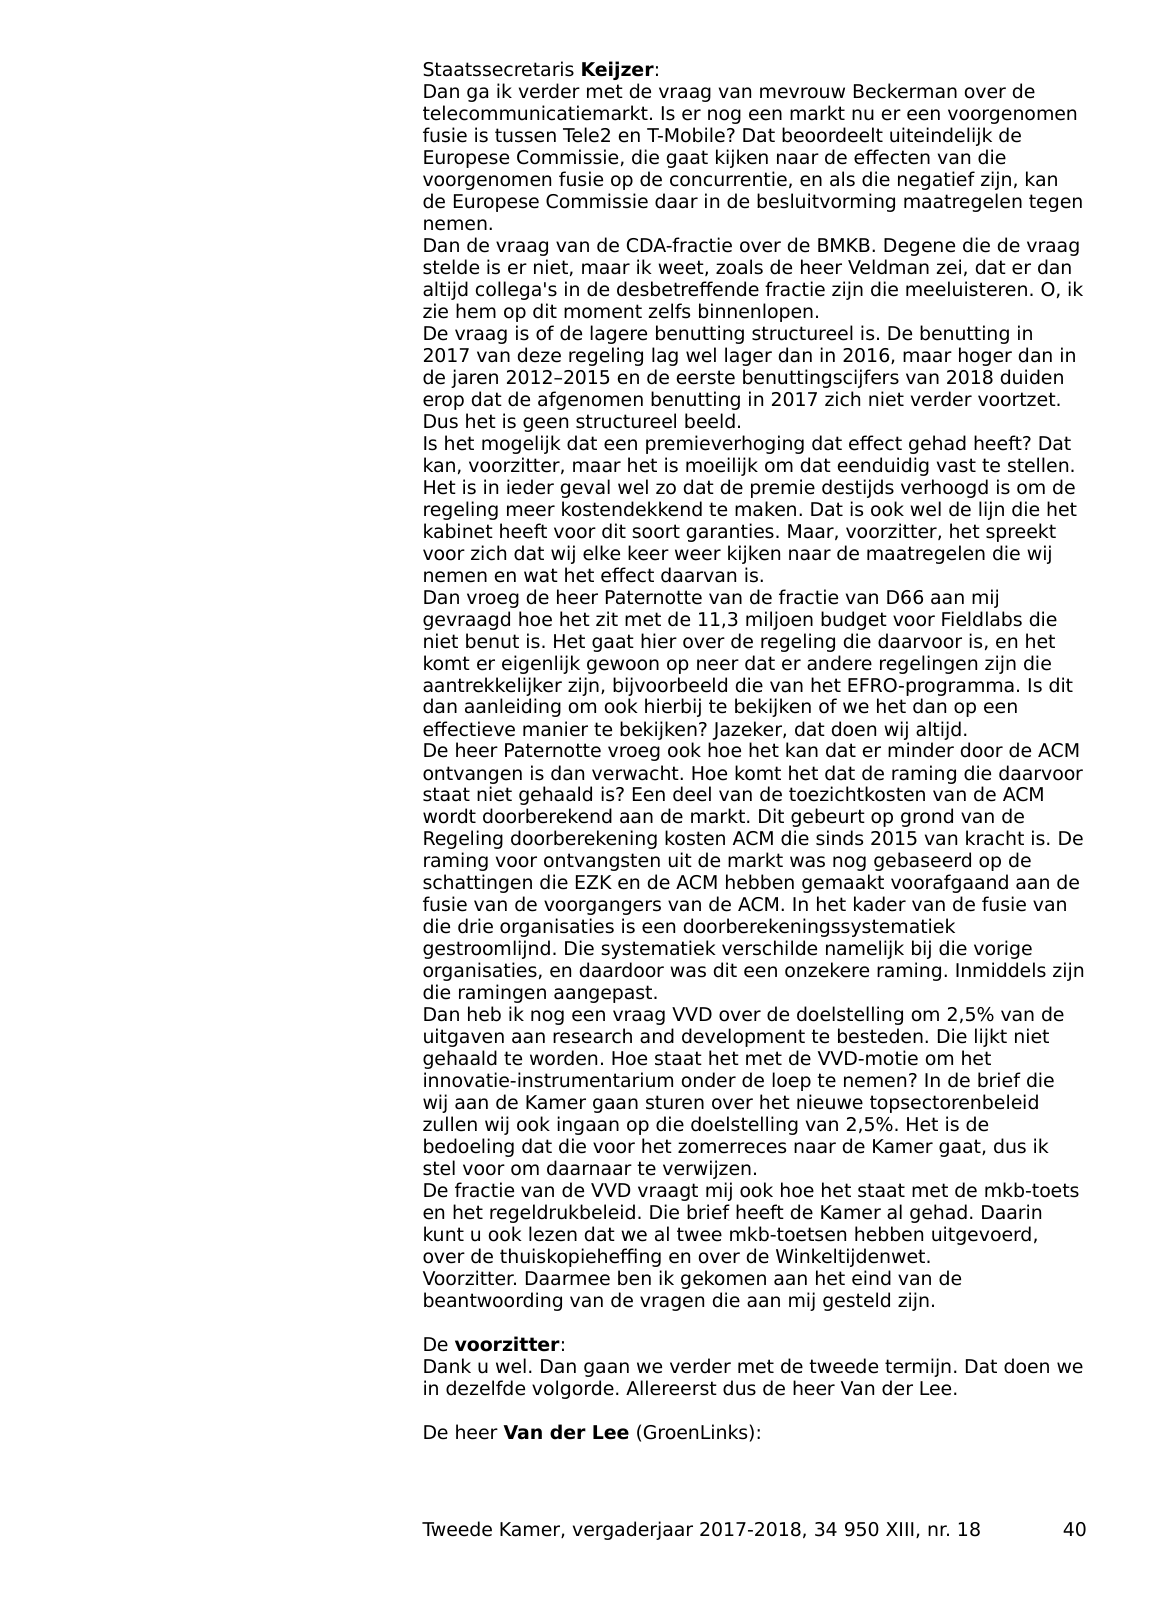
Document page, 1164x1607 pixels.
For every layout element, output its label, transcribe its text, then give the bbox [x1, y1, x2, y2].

text De heer Paternotte vroeg ook hoe het kan dat er minder door de ACM ontvangen is dan verwacht. Hoe komt het dat de raming die daarvoor staat niet gehaald is? Een deel van de toezichtkosten van de ACM wordt doorberekend aan de markt. Dit gebeurt op grond van de Regeling doorberekening kosten ACM die sinds 2015 van kracht is. De raming voor ontvangsten uit de markt was nog gebaseerd op de schattingen die EZK en de ACM hebben gemaakt voorafgaand aan de fusie van de voorgangers van de ACM. In het kader van de fusie van die drie organisaties is een doorberekeningssystematiek gestroomlijnd. Die systematiek verschilde namelijk bij die vorige organisaties, en daardoor was dit een onzekere raming. Inmiddels zijn die ramingen aangepast. [422, 740, 1087, 1004]
text Staatssecretaris Keijzer: [422, 59, 1087, 81]
text De voorzitter: [422, 1334, 1087, 1356]
text Dan heb ik nog een vraag VVD over de doelstelling om 2,5% van de uitgaven aan research and development te besteden. Die lijkt niet gehaald te worden. Hoe staat het met de VVD-motie om het innovatie-instrumentarium onder de loep te nemen? In de brief die wij aan de Kamer gaan sturen over het nieuwe topsectorenbeleid zullen wij ook ingaan op die doelstelling van 2,5%. Het is de bedoeling dat die voor het zomerreces naar de Kamer gaat, dus ik stel voor om daarnaar te verwijzen. [422, 1004, 1087, 1180]
text De fractie van de VVD vraagt mij ook hoe het staat met de mkb-toets en het regeldrukbeleid. Die brief heeft de Kamer al gehad. Daarin kunt u ook lezen dat we al twee mkb-toetsen hebben uitgevoerd, over de thuiskopieheffing en over de Winkeltijdenwet. [422, 1180, 1087, 1268]
text Voorzitter. Daarmee ben ik gekomen aan het eind van de beantwoording van de vragen die aan mij gesteld zijn. [422, 1268, 1087, 1312]
text De vraag is of de lagere benutting structureel is. De benutting in 2017 van deze regeling lag wel lager dan in 2016, maar hoger dan in de jaren 2012–2015 en de eerste benuttingscijfers van 2018 duiden erop dat de afgenomen benutting in 2017 zich niet verder voortzet. Dus het is geen structureel beeld. [422, 323, 1087, 433]
text Dan ga ik verder met de vraag van mevrouw Beckerman over de telecommunicatiemarkt. Is er nog een markt nu er een voorgenomen fusie is tussen Tele2 en T-Mobile? Dat beoordeelt uiteindelijk de Europese Commissie, die gaat kijken naar de effecten van die voorgenomen fusie op de concurrentie, en als die negatief zijn, kan de Europese Commissie daar in de besluitvorming maatregelen tegen nemen. [422, 81, 1087, 235]
text Dan vroeg de heer Paternotte van de fractie van D66 aan mij gevraagd hoe het zit met de 11,3 miljoen budget voor Fieldlabs die niet benut is. Het gaat hier over de regeling die daarvoor is, en het komt er eigenlijk gewoon op neer dat er andere regelingen zijn die aantrekkelijker zijn, bijvoorbeeld die van het EFRO-programma. Is dit dan aanleiding om ook hierbij te bekijken of we het dan op een effectieve manier te bekijken? Jazeker, dat doen wij altijd. [422, 587, 1087, 740]
text De heer Van der Lee (GroenLinks): [422, 1422, 1087, 1444]
text Dan de vraag van de CDA-fractie over de BMKB. Degene die de vraag stelde is er niet, maar ik weet, zoals de heer Veldman zei, dat er dan altijd collega's in de desbetreffende fractie zijn die meeluisteren. O, ik zie hem op dit moment zelfs binnenlopen. [422, 235, 1087, 323]
text Is het mogelijk dat een premieverhoging dat effect gehad heeft? Dat kan, voorzitter, maar het is moeilijk om dat eenduidig vast te stellen. Het is in ieder geval wel zo dat de premie destijds verhoogd is om de regeling meer kostendekkend te maken. Dat is ook wel de lijn die het kabinet heeft voor dit soort garanties. Maar, voorzitter, het spreekt voor zich dat wij elke keer weer kijken naar de maatregelen die wij nemen en wat het effect daarvan is. [422, 433, 1087, 587]
text Dank u wel. Dan gaan we verder met de tweede termijn. Dat doen we in dezelfde volgorde. Allereerst dus de heer Van der Lee. [422, 1356, 1087, 1400]
